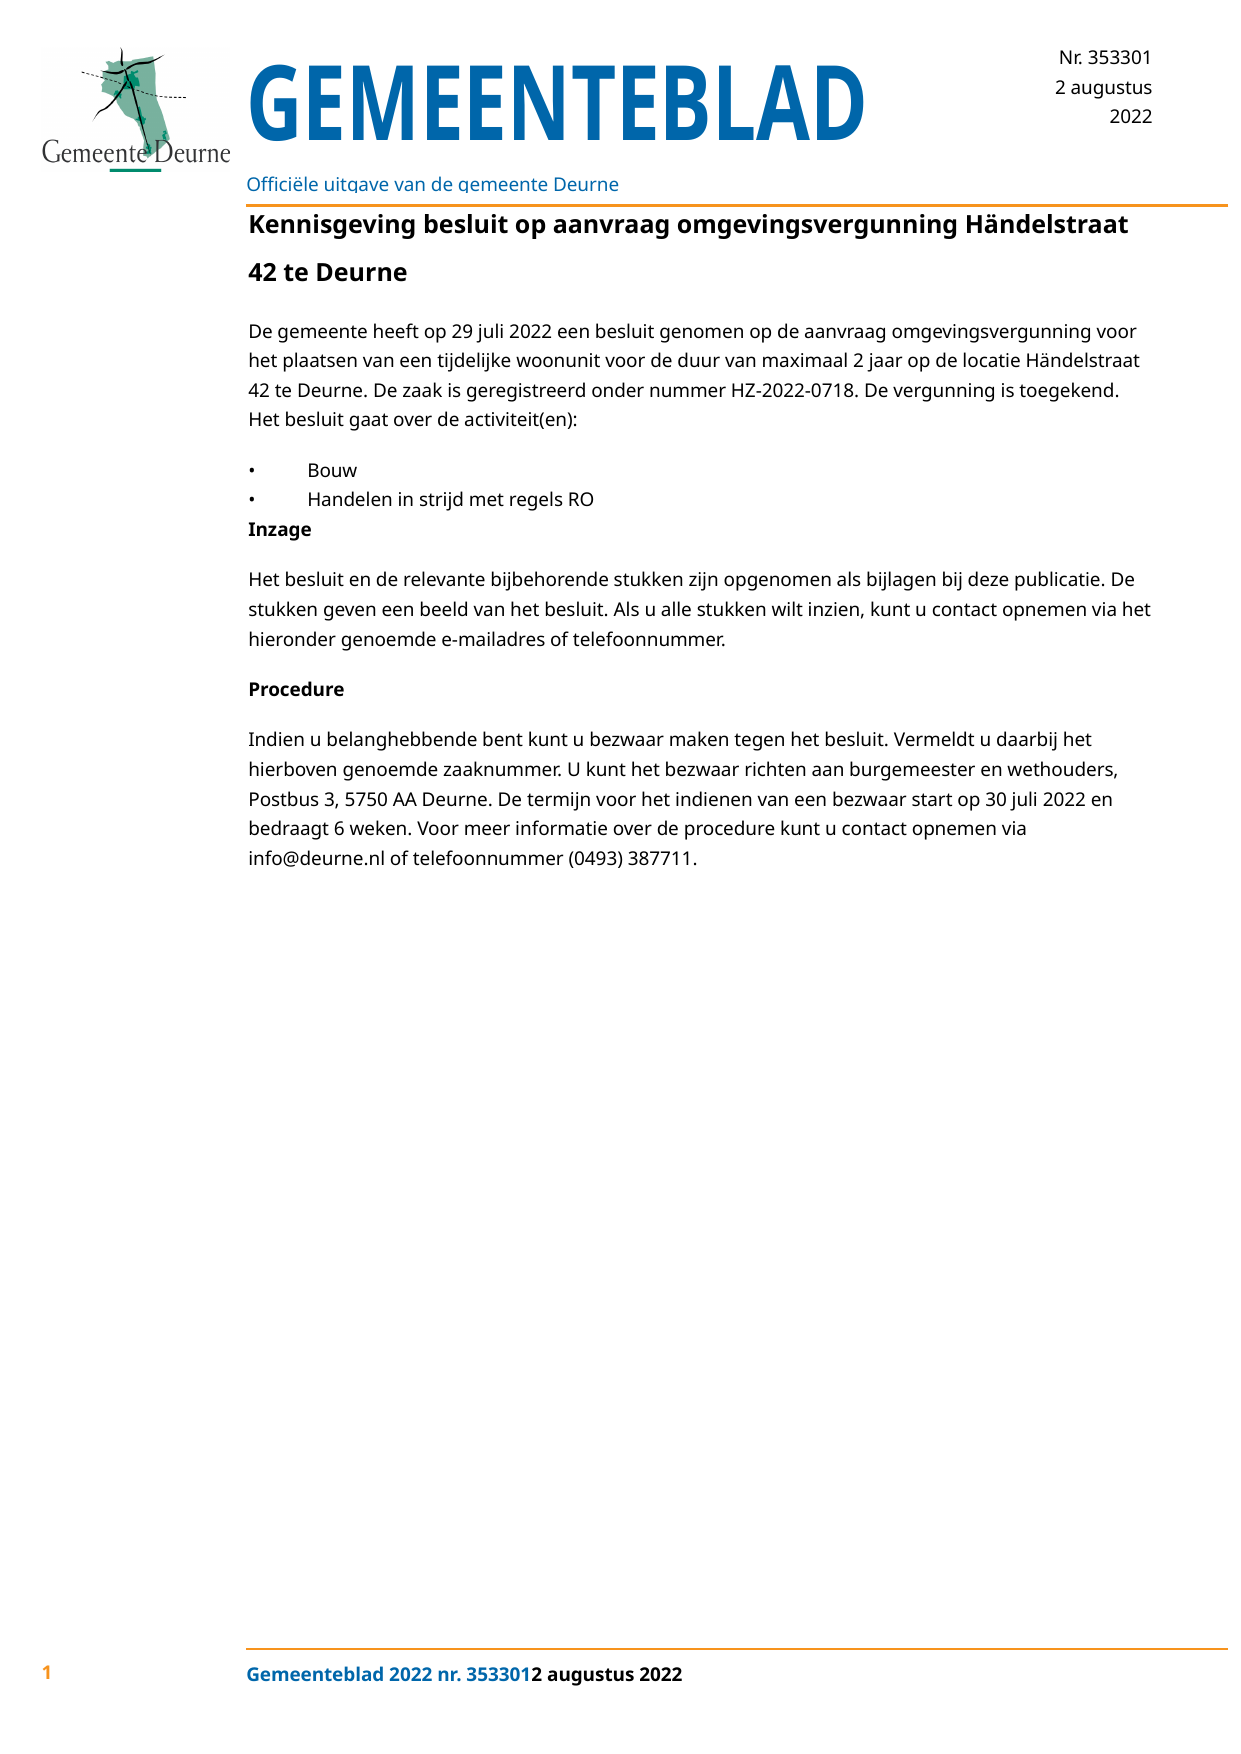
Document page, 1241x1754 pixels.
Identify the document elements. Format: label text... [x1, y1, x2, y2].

text De gemeente heeft op 29 juli 2022 een besluit genomen op de aanvraag omgevingsvergunning voor het plaatsen van een tijdelijke woonunit voor de duur van maximaal 2 jaar op de locatie Händelstraat 42 te Deurne. De zaak is geregistreerd onder nummer HZ-2022-0718. De vergunning is toegekend. Het besluit gaat over de activiteit(en): [248, 318, 1152, 432]
list Bouw [248, 457, 1152, 483]
text Inzage [248, 516, 1152, 542]
text Procedure [248, 676, 1152, 702]
text Het besluit en de relevante bijbehorende stukken zijn opgenomen als bijlagen bij deze publicatie. De stukken geven een beeld van het besluit. Als u alle stukken wilt inzien, kunt u contact opnemen via het hieronder genoemde e-mailadres of telefoonnummer. [248, 567, 1152, 652]
list Handelen in strijd met regels RO [248, 487, 1152, 512]
picture [41, 47, 231, 172]
text Kennisgeving besluit op aanvraag omgevingsvergunning Händelstraat 42 te Deurne [248, 207, 1152, 288]
text Indien u belanghebbende bent kunt u bezwaar maken tegen het besluit. Vermeldt u daarbij het hierboven genoemde zaaknummer. U kunt het bezwaar richten aan burgemeester en wethouders, Postbus 3, 5750 AA Deurne. De termijn voor het indienen van een bezwaar start op 30 juli 2022 en bedraagt 6 weken. Voor meer informatie over de procedure kunt u contact opnemen via info@deurne.nl of telefoonnummer (0493) 387711. [248, 727, 1152, 871]
